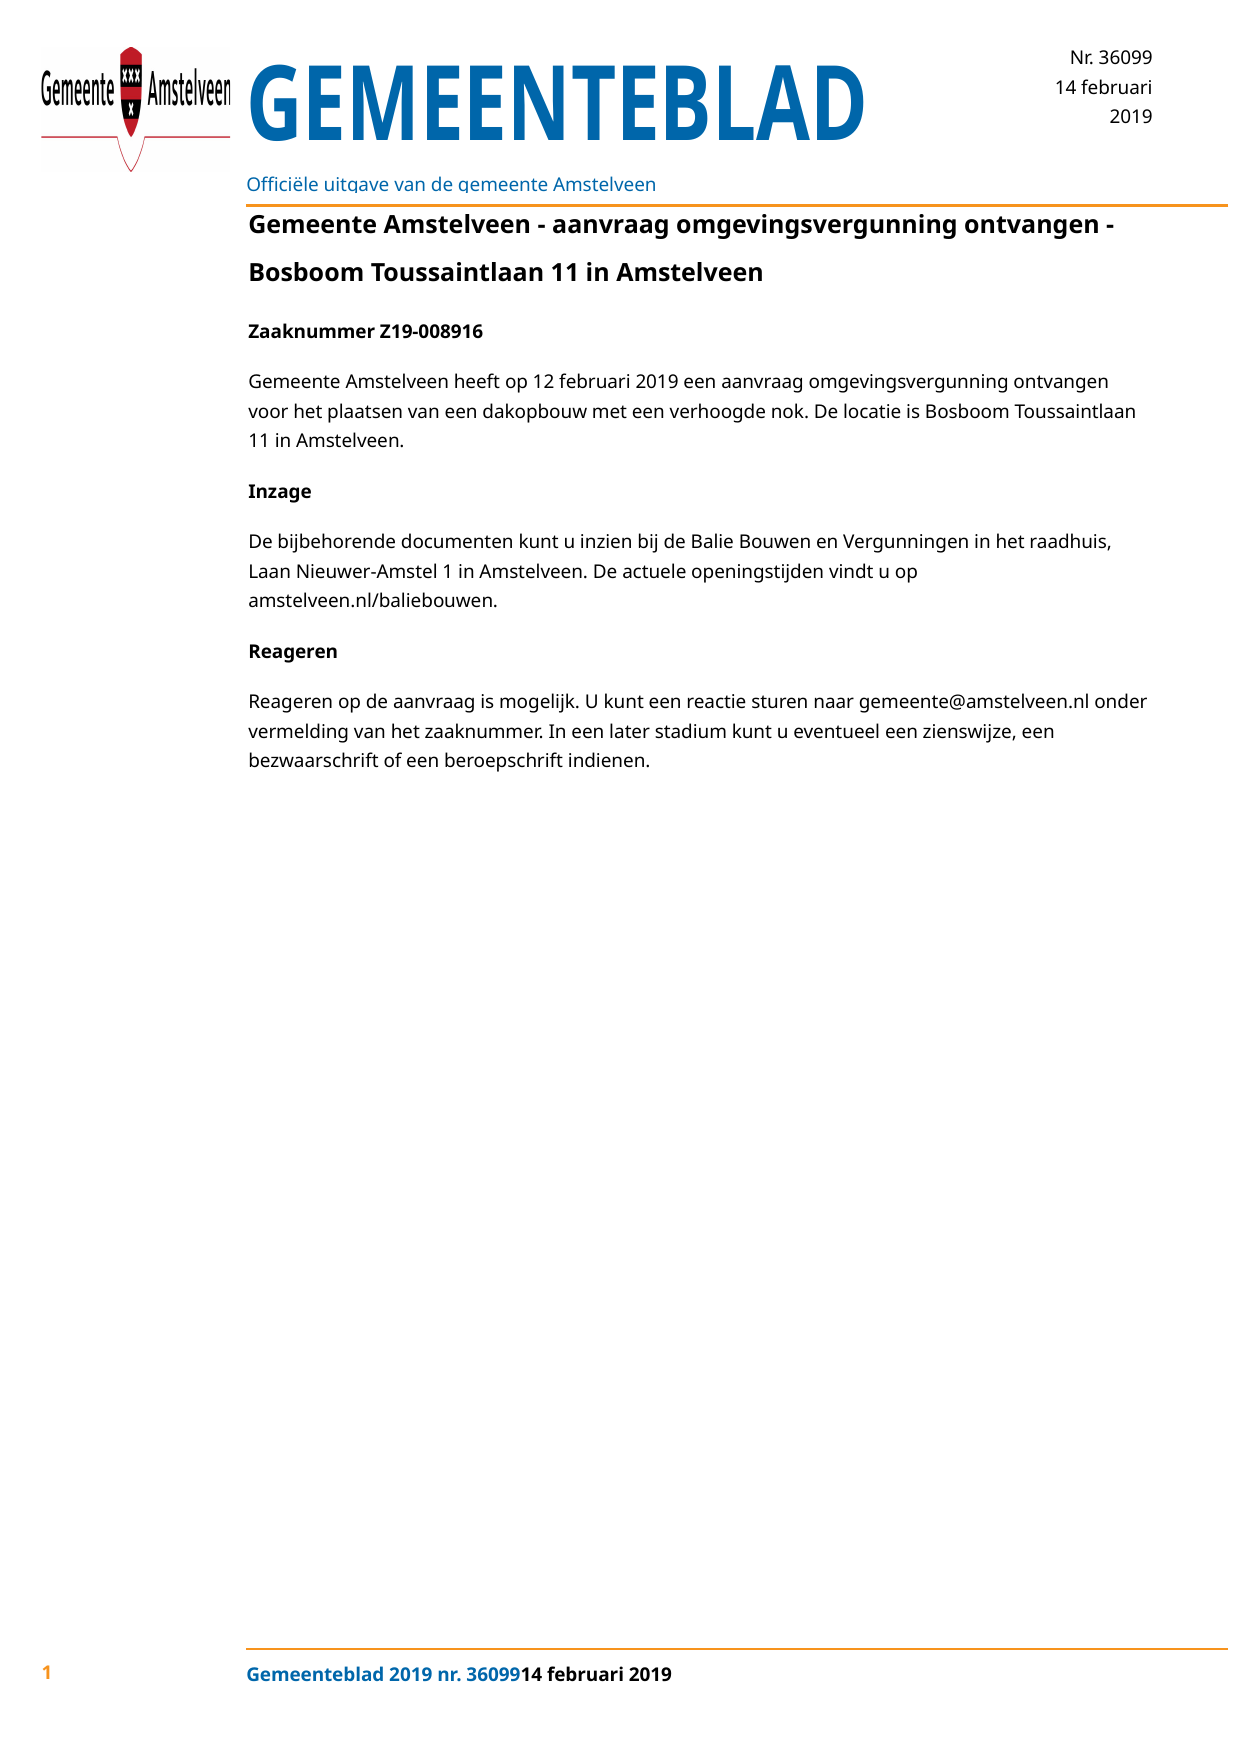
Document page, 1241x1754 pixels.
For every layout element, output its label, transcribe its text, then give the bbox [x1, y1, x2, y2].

text Gemeente Amstelveen heeft op 12 februari 2019 een aanvraag omgevingsvergunning ontvangen voor het plaatsen van een dakopbouw met een verhoogde nok. De locatie is Bosboom Toussaintlaan 11 in Amstelveen. [248, 368, 1152, 453]
text Reageren op de aanvraag is mogelijk. U kunt een reactie sturen naar gemeente@amstelveen.nl onder vermelding van het zaaknummer. In een later stadium kunt u eventueel een zienswijze, een bezwaarschrift of een beroepschrift indienen. [248, 688, 1152, 773]
text Zaaknummer Z19-008916 [248, 318, 1152, 344]
text Inzage [248, 478, 1152, 504]
picture [41, 47, 231, 172]
text De bijbehorende documenten kunt u inzien bij de Balie Bouwen en Vergunningen in het raadhuis, Laan Nieuwer-Amstel 1 in Amstelveen. De actuele openingstijden vindt u op amstelveen.nl/baliebouwen. [248, 528, 1152, 613]
text Reageren [248, 638, 1152, 664]
text Gemeente Amstelveen - aanvraag omgevingsvergunning ontvangen - Bosboom Toussaintlaan 11 in Amstelveen [248, 207, 1152, 288]
